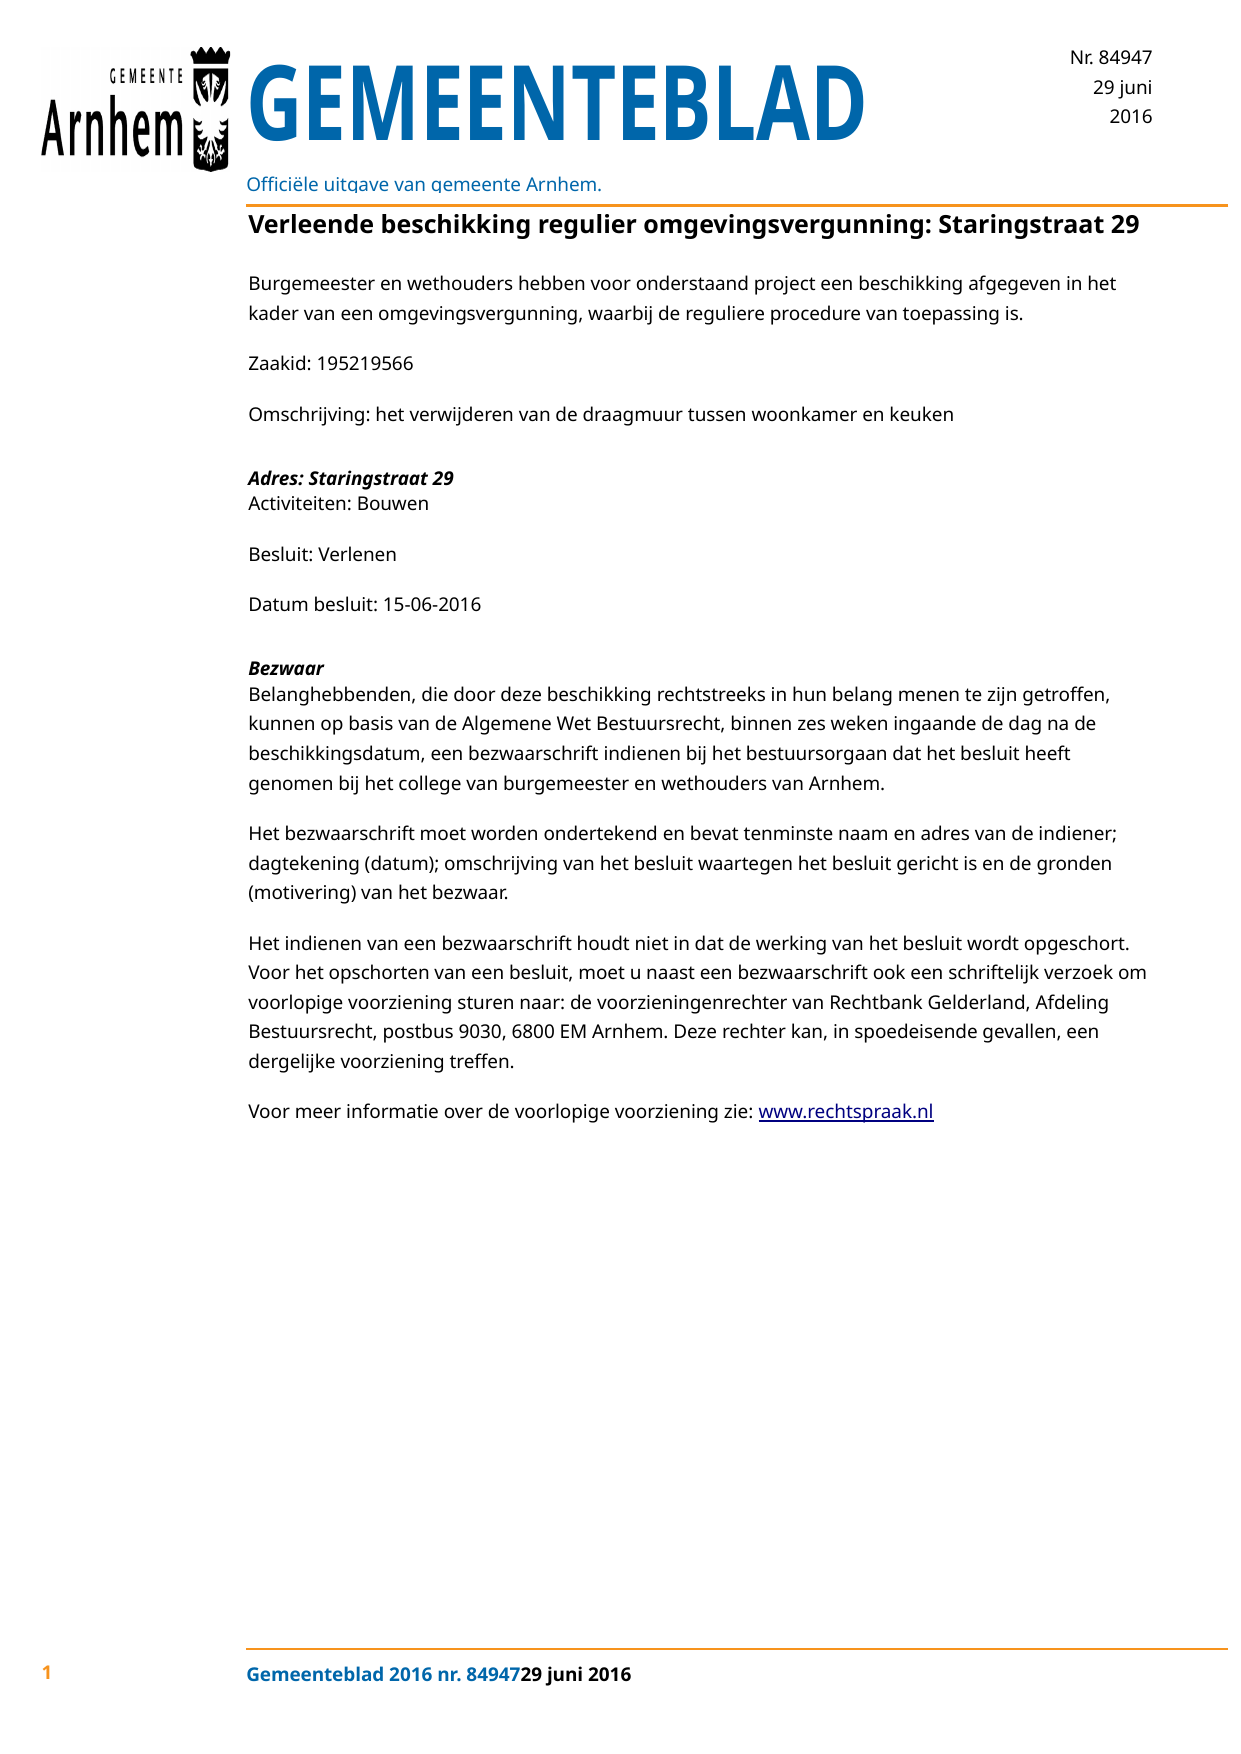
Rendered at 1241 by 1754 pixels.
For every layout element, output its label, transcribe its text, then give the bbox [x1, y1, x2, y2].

picture [41, 47, 231, 172]
text Het bezwaarschrift moet worden ondertekend en bevat tenminste naam en adres van de indiener; dagtekening (datum); omschrijving van het besluit waartegen het besluit gericht is en de gronden (motivering) van het bezwaar. [248, 820, 1152, 905]
text Belanghebbenden, die door deze beschikking rechtstreeks in hun belang menen te zijn getroffen, kunnen op basis van de Algemene Wet Bestuursrecht, binnen zes weken ingaande de dag na de beschikkingsdatum, een bezwaarschrift indienen bij het bestuursorgaan dat het besluit heeft genomen bij het college van burgemeester en wethouders van Arnhem. [248, 681, 1152, 795]
text Burgemeester en wethouders hebben voor onderstaand project een beschikking afgegeven in het kader van een omgevingsvergunning, waarbij de reguliere procedure van toepassing is. [248, 270, 1152, 326]
text Bezwaar [248, 655, 1152, 681]
text Omschrijving: het verwijderen van de draagmuur tussen woonkamer en keuken [248, 401, 1152, 426]
text Adres: Staringstraat 29 [248, 465, 1152, 490]
text Verleende beschikking regulier omgevingsvergunning: Staringstraat 29 [248, 207, 1152, 241]
text Datum besluit: 15-06-2016 [248, 591, 1152, 617]
text Het indienen van een bezwaarschrift houdt niet in dat de werking van het besluit wordt opgeschort. Voor het opschorten van een besluit, moet u naast een bezwaarschrift ook een schriftelijk verzoek om voorlopige voorziening sturen naar: de voorzieningenrechter van Rechtbank Gelderland, Afdeling Bestuursrecht, postbus 9030, 6800 EM Arnhem. Deze rechter kan, in spoedeisende gevallen, een dergelijke voorziening treffen. [248, 930, 1152, 1074]
text Activiteiten: Bouwen [248, 490, 1152, 516]
text Besluit: Verlenen [248, 541, 1152, 567]
text Zaakid: 195219566 [248, 350, 1152, 376]
text Voor meer informatie over de voorlopige voorziening zie: www.rechtspraak.nl [248, 1098, 1152, 1124]
